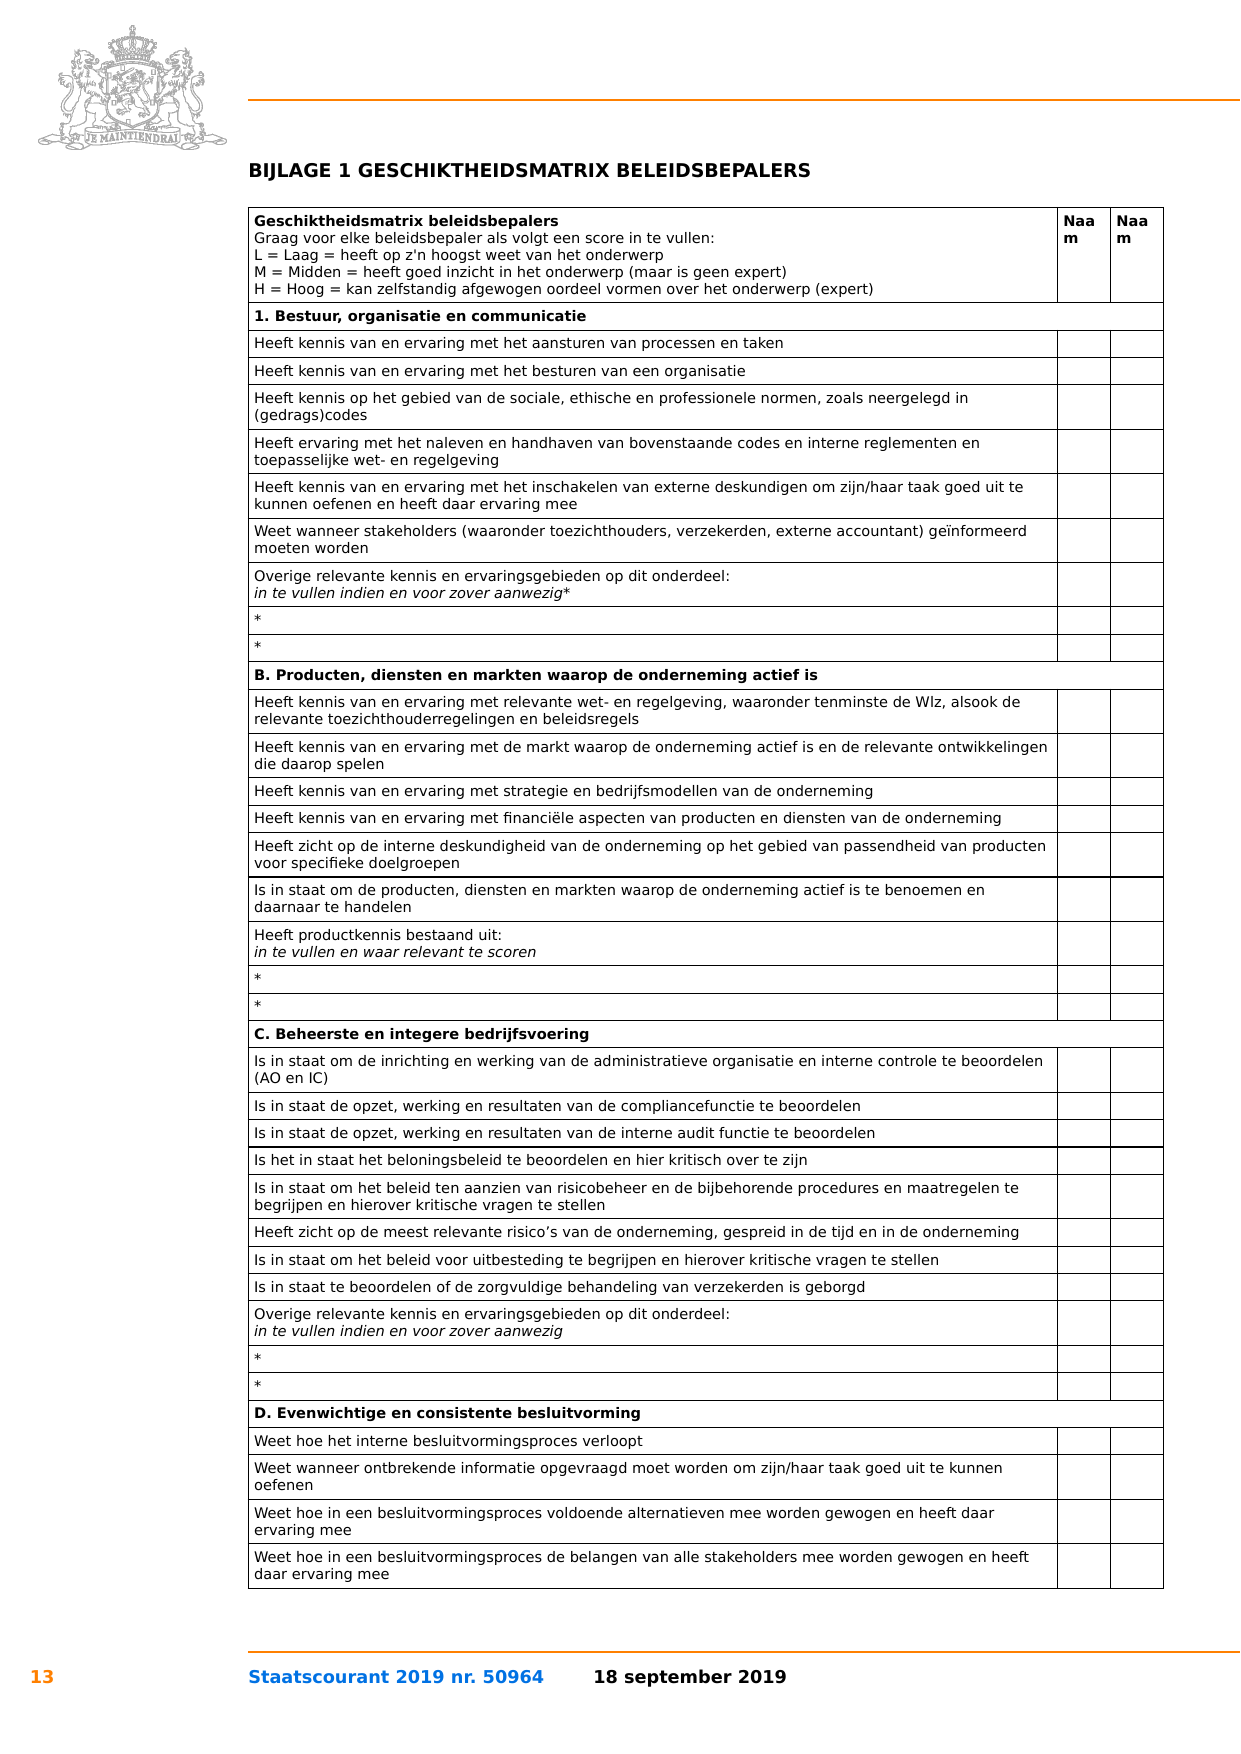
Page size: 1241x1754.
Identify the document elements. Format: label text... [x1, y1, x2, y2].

table_cell [1111, 806, 1163, 832]
table_cell D. Evenwichtige en consistente besluitvorming [249, 1401, 1163, 1427]
table_cell [1058, 1247, 1110, 1273]
table_cell [1058, 1346, 1110, 1372]
table_cell [1111, 734, 1163, 777]
table_cell [1111, 519, 1163, 562]
table_cell Heeft kennis van en ervaring met de markt waarop de onderneming actief is en de relevante ontwikkelingen die daarop spelen [249, 734, 1057, 777]
table_cell Is in staat de opzet, werking en resultaten van de interne audit functie te beoordelen [249, 1120, 1057, 1146]
table_cell [1058, 1175, 1110, 1218]
table_cell [1058, 1274, 1110, 1300]
table_cell [1058, 1120, 1110, 1146]
table_cell Is in staat te beoordelen of de zorgvuldige behandeling van verzekerden is geborgd [249, 1274, 1057, 1300]
table_cell [1111, 635, 1163, 661]
table_cell [1111, 1346, 1163, 1372]
table_cell [1058, 878, 1110, 921]
table_cell [1111, 358, 1163, 384]
table_cell [1058, 734, 1110, 777]
table_cell * [249, 966, 1057, 992]
table_cell Weet hoe in een besluitvormingsproces voldoende alternatieven mee worden gewogen en heeft daar ervaring mee [249, 1500, 1057, 1543]
table_cell Heeft ervaring met het naleven en handhaven van bovenstaande codes en interne reglementen en toepasselijke wet- en regelgeving [249, 430, 1057, 473]
table_cell [1111, 690, 1163, 733]
table_cell [1111, 922, 1163, 965]
table_cell [1058, 994, 1110, 1020]
table_cell Heeft kennis op het gebied van de sociale, ethische en professionele normen, zoals neergelegd in (gedrags)codes [249, 385, 1057, 429]
table_cell [1111, 1500, 1163, 1543]
table_cell [1111, 966, 1163, 992]
table_cell * [249, 994, 1057, 1020]
table_cell [1111, 833, 1163, 876]
table_cell [1111, 1048, 1163, 1092]
table_cell [1111, 430, 1163, 473]
table_cell [1058, 966, 1110, 992]
subtitle BIJLAGE 1 GESCHIKTHEIDSMATRIX BELEIDSBEPALERS [248, 160, 1163, 182]
table_cell Weet hoe het interne besluitvormingsproces verloopt [249, 1428, 1057, 1454]
table_cell Weet hoe in een besluitvormingsproces de belangen van alle stakeholders mee worden gewogen en heeft daar ervaring mee [249, 1544, 1057, 1587]
table_cell [1058, 474, 1110, 517]
table_cell [1058, 833, 1110, 876]
table_header Naam [1058, 208, 1110, 302]
table_cell [1111, 331, 1163, 357]
table_cell [1111, 1219, 1163, 1246]
table_cell [1058, 607, 1110, 634]
table_cell [1058, 1544, 1110, 1587]
table_cell Heeft kennis van en ervaring met het inschakelen van externe deskundigen om zijn/haar taak goed uit te kunnen oefenen en heeft daar ervaring mee [249, 474, 1057, 517]
table_cell Heeft kennis van en ervaring met het besturen van een organisatie [249, 358, 1057, 384]
table_cell Weet wanneer stakeholders (waaronder toezichthouders, verzekerden, externe accountant) geïnformeerd moeten worden [249, 519, 1057, 562]
table_cell Heeft kennis van en ervaring met relevante wet- en regelgeving, waaronder tenminste de Wlz, alsook de relevante toezichthouderregelingen en beleidsregels [249, 690, 1057, 733]
table_cell [1058, 690, 1110, 733]
table_cell * [249, 1373, 1057, 1399]
table_cell * [249, 635, 1057, 661]
table_cell [1111, 1148, 1163, 1174]
table_cell [1058, 1500, 1110, 1543]
table_cell [1111, 1428, 1163, 1454]
table_cell [1058, 1148, 1110, 1174]
table_cell [1058, 635, 1110, 661]
table_cell [1111, 1274, 1163, 1300]
table_cell [1111, 878, 1163, 921]
table_cell C. Beheerste en integere bedrijfsvoering [249, 1021, 1163, 1047]
table_cell [1111, 778, 1163, 804]
table_cell [1111, 1093, 1163, 1119]
table_cell [1111, 385, 1163, 429]
table_cell [1111, 1301, 1163, 1345]
table_cell [1058, 563, 1110, 606]
table_cell Is in staat om de producten, diensten en markten waarop de onderneming actief is te benoemen en daarnaar te handelen [249, 878, 1057, 921]
table_cell [1058, 331, 1110, 357]
table_cell Heeft kennis van en ervaring met financiële aspecten van producten en diensten van de onderneming [249, 806, 1057, 832]
table_cell 1. Bestuur, organisatie en communicatie [249, 303, 1163, 329]
table_cell [1111, 563, 1163, 606]
table_cell [1111, 474, 1163, 517]
table_cell [1058, 1428, 1110, 1454]
table_cell Is in staat om het beleid voor uitbesteding te begrijpen en hierover kritische vragen te stellen [249, 1247, 1057, 1273]
table_cell Is het in staat het beloningsbeleid te beoordelen en hier kritisch over te zijn [249, 1148, 1057, 1174]
table_cell * [249, 607, 1057, 634]
table_cell [1058, 806, 1110, 832]
table_cell [1058, 1373, 1110, 1399]
table_cell [1111, 1373, 1163, 1399]
picture [38, 25, 227, 150]
table_cell [1111, 607, 1163, 634]
table_cell Heeft zicht op de interne deskundigheid van de onderneming op het gebied van passendheid van producten voor specifieke doelgroepen [249, 833, 1057, 876]
table_cell Heeft zicht op de meest relevante risico’s van de onderneming, gespreid in de tijd en in de onderneming [249, 1219, 1057, 1246]
table_cell [1058, 922, 1110, 965]
table_cell [1058, 778, 1110, 804]
table_cell [1058, 1219, 1110, 1246]
table_cell [1058, 1093, 1110, 1119]
table_cell Heeft productkennis bestaand uit: in te vullen en waar relevant te scoren [249, 922, 1057, 965]
table_cell [1058, 1301, 1110, 1345]
table_cell Heeft kennis van en ervaring met strategie en bedrijfsmodellen van de onderneming [249, 778, 1057, 804]
table_cell [1111, 1120, 1163, 1146]
table_cell [1111, 1175, 1163, 1218]
table_cell B. Producten, diensten en markten waarop de onderneming actief is [249, 662, 1163, 688]
table_cell Heeft kennis van en ervaring met het aansturen van processen en taken [249, 331, 1057, 357]
table_cell Overige relevante kennis en ervaringsgebieden op dit onderdeel: in te vullen indien en voor zover aanwezig [249, 1301, 1057, 1345]
table_header Geschiktheidsmatrix beleidsbepalers Graag voor elke beleidsbepaler als volgt een score in te vullen: L = Laag = heeft op z'n hoogst weet van het onderwerp M = Midden = heeft goed inzicht in het onderwerp (maar is geen expert) H = Hoog = kan zelfstandig afgewogen oordeel vormen over het onderwerp (expert) [249, 208, 1057, 302]
table_cell Overige relevante kennis en ervaringsgebieden op dit onderdeel: in te vullen indien en voor zover aanwezig* [249, 563, 1057, 606]
table_cell Is in staat om het beleid ten aanzien van risicobeheer en de bijbehorende procedures en maatregelen te begrijpen en hierover kritische vragen te stellen [249, 1175, 1057, 1218]
table_cell [1058, 1048, 1110, 1092]
table_cell Weet wanneer ontbrekende informatie opgevraagd moet worden om zijn/haar taak goed uit te kunnen oefenen [249, 1455, 1057, 1499]
table_cell [1111, 994, 1163, 1020]
table_cell [1111, 1247, 1163, 1273]
table_cell [1058, 1455, 1110, 1499]
table_cell Is in staat om de inrichting en werking van de administratieve organisatie en interne controle te beoordelen (AO en IC) [249, 1048, 1057, 1092]
table_cell [1111, 1455, 1163, 1499]
table_cell Is in staat de opzet, werking en resultaten van de compliancefunctie te beoordelen [249, 1093, 1057, 1119]
table_cell [1058, 385, 1110, 429]
table_cell * [249, 1346, 1057, 1372]
table_cell [1058, 430, 1110, 473]
table_cell [1111, 1544, 1163, 1587]
table_header Naam [1111, 208, 1163, 302]
table_cell [1058, 519, 1110, 562]
table_cell [1058, 358, 1110, 384]
